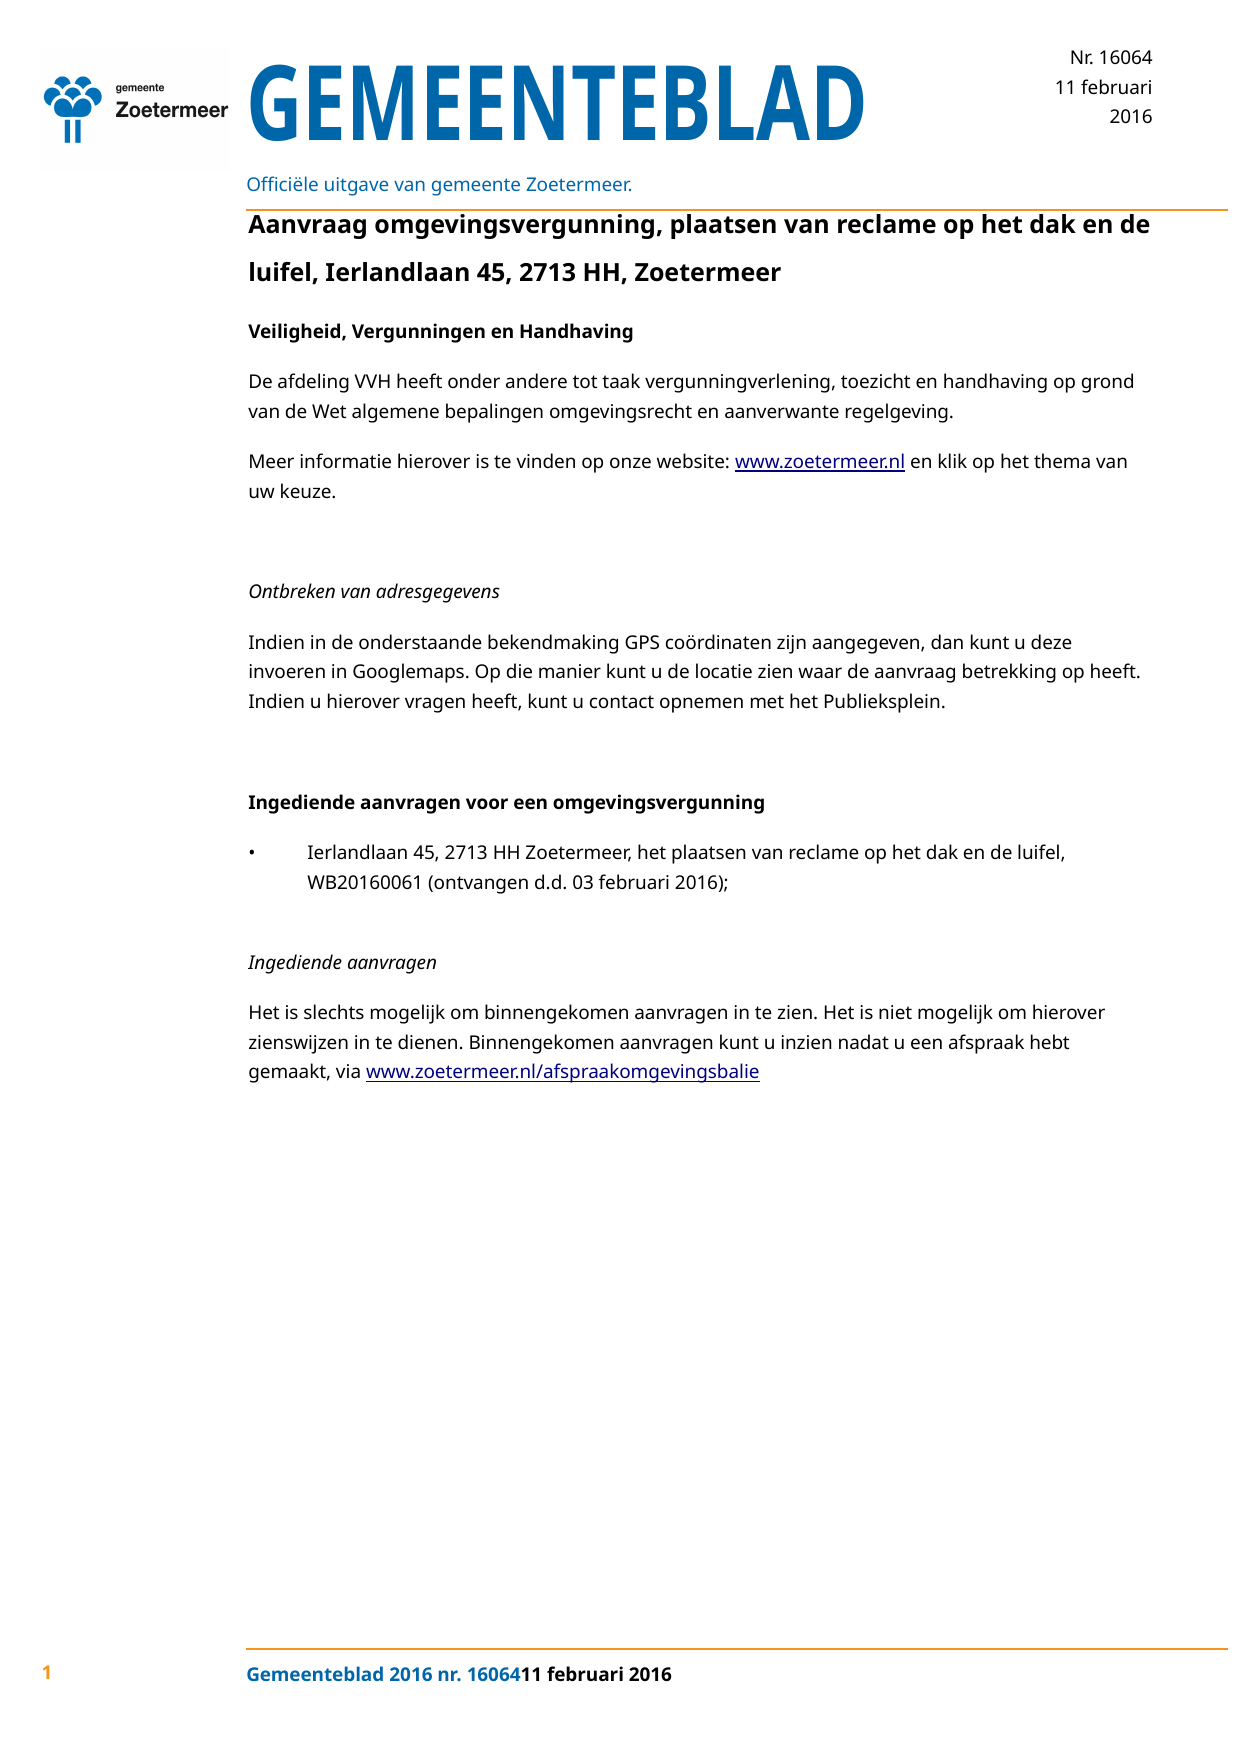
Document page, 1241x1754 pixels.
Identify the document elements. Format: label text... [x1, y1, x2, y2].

text Veiligheid, Vergunningen en Handhaving [248, 318, 1152, 344]
text Ingediende aanvragen [248, 949, 1152, 975]
list Ierlandlaan 45, 2713 HH Zoetermeer, het plaatsen van reclame op het dak en de luifel, WB20160061 (ontvangen d.d. 03 februari 2016); [248, 839, 1152, 895]
picture [41, 47, 231, 172]
text De afdeling VVH heeft onder andere tot taak vergunningverlening, toezicht en handhaving op grond van de Wet algemene bepalingen omgevingsrecht en aanverwante regelgeving. [248, 368, 1152, 424]
text Meer informatie hierover is te vinden op onze website: www.zoetermeer.nl en klik op het thema van uw keuze. [248, 448, 1152, 504]
text Aanvraag omgevingsvergunning, plaatsen van reclame op het dak en de luifel, Ierlandlaan 45, 2713 HH, Zoetermeer [248, 211, 1152, 288]
text Ingediende aanvragen voor een omgevingsvergunning [248, 789, 1152, 815]
text Het is slechts mogelijk om binnengekomen aanvragen in te zien. Het is niet mogelijk om hierover zienswijzen in te dienen. Binnengekomen aanvragen kunt u inzien nadat u een afspraak hebt gemaakt, via www.zoetermeer.nl/afspraakomgevingsbalie [248, 999, 1152, 1084]
text Indien in de onderstaande bekendmaking GPS coördinaten zijn aangegeven, dan kunt u deze invoeren in Googlemaps. Op die manier kunt u de locatie zien waar de aanvraag betrekking op heeft. Indien u hierover vragen heeft, kunt u contact opnemen met het Publieksplein. [248, 629, 1152, 714]
text Ontbreken van adresgegevens [248, 579, 1152, 604]
